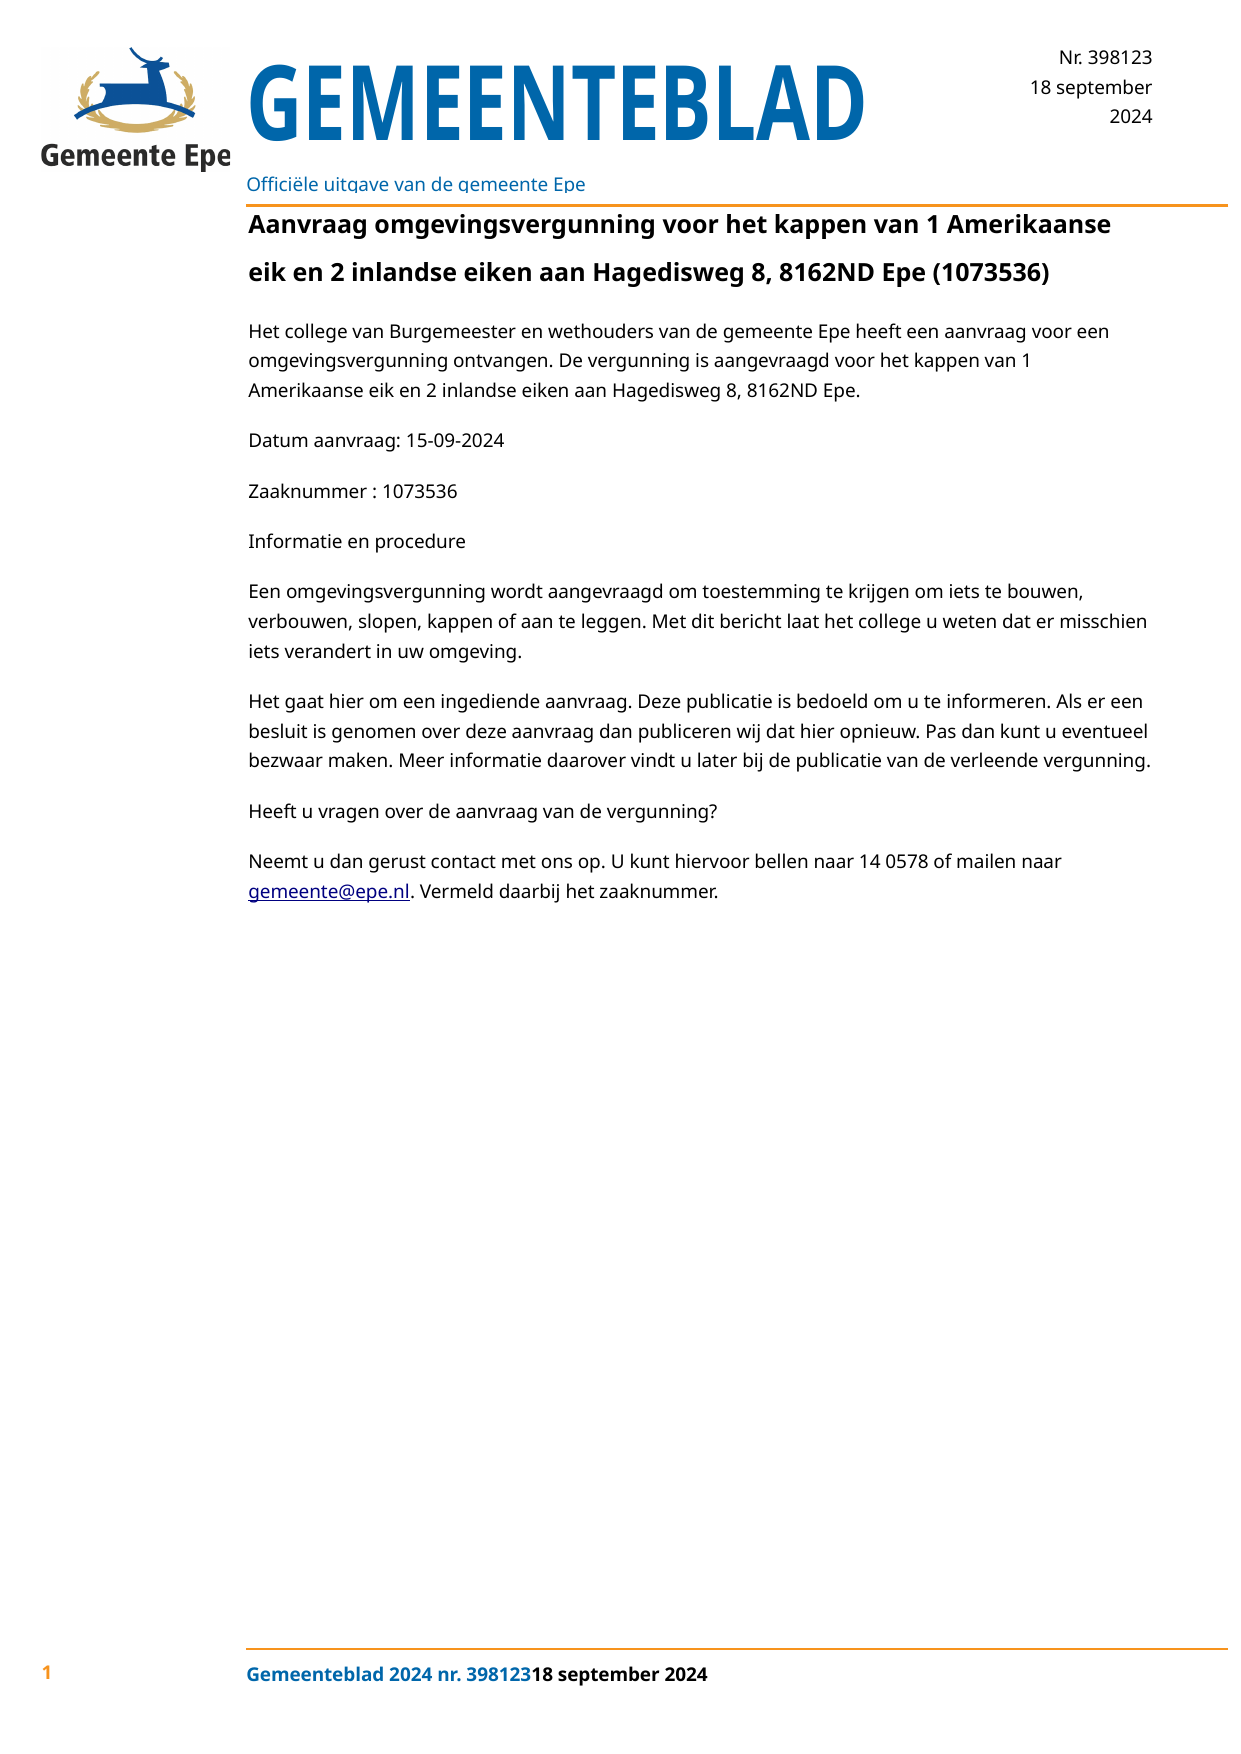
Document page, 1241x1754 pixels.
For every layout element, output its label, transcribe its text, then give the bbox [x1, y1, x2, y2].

text Heeft u vragen over de aanvraag van de vergunning? [248, 798, 1152, 824]
text Een omgevingsvergunning wordt aangevraagd om toestemming te krijgen om iets te bouwen, verbouwen, slopen, kappen of aan te leggen. Met dit bericht laat het college u weten dat er misschien iets verandert in uw omgeving. [248, 579, 1152, 664]
text Informatie en procedure [248, 528, 1152, 554]
text Het gaat hier om een ingediende aanvraag. Deze publicatie is bedoeld om u te informeren. Als er een besluit is genomen over deze aanvraag dan publiceren wij dat hier opnieuw. Pas dan kunt u eventueel bezwaar maken. Meer informatie daarover vindt u later bij de publicatie van de verleende vergunning. [248, 688, 1152, 773]
text Aanvraag omgevingsvergunning voor het kappen van 1 Amerikaanse eik en 2 inlandse eiken aan Hagedisweg 8, 8162ND Epe (1073536) [248, 207, 1152, 288]
picture [41, 47, 231, 172]
text Het college van Burgemeester en wethouders van de gemeente Epe heeft een aanvraag voor een omgevingsvergunning ontvangen. De vergunning is aangevraagd voor het kappen van 1 Amerikaanse eik en 2 inlandse eiken aan Hagedisweg 8, 8162ND Epe. [248, 318, 1152, 403]
text Neemt u dan gerust contact met ons op. U kunt hiervoor bellen naar 14 0578 of mailen naar gemeente@epe.nl. Vermeld daarbij het zaaknummer. [248, 848, 1152, 904]
text Datum aanvraag: 15-09-2024 [248, 427, 1152, 453]
text Zaaknummer : 1073536 [248, 478, 1152, 504]
